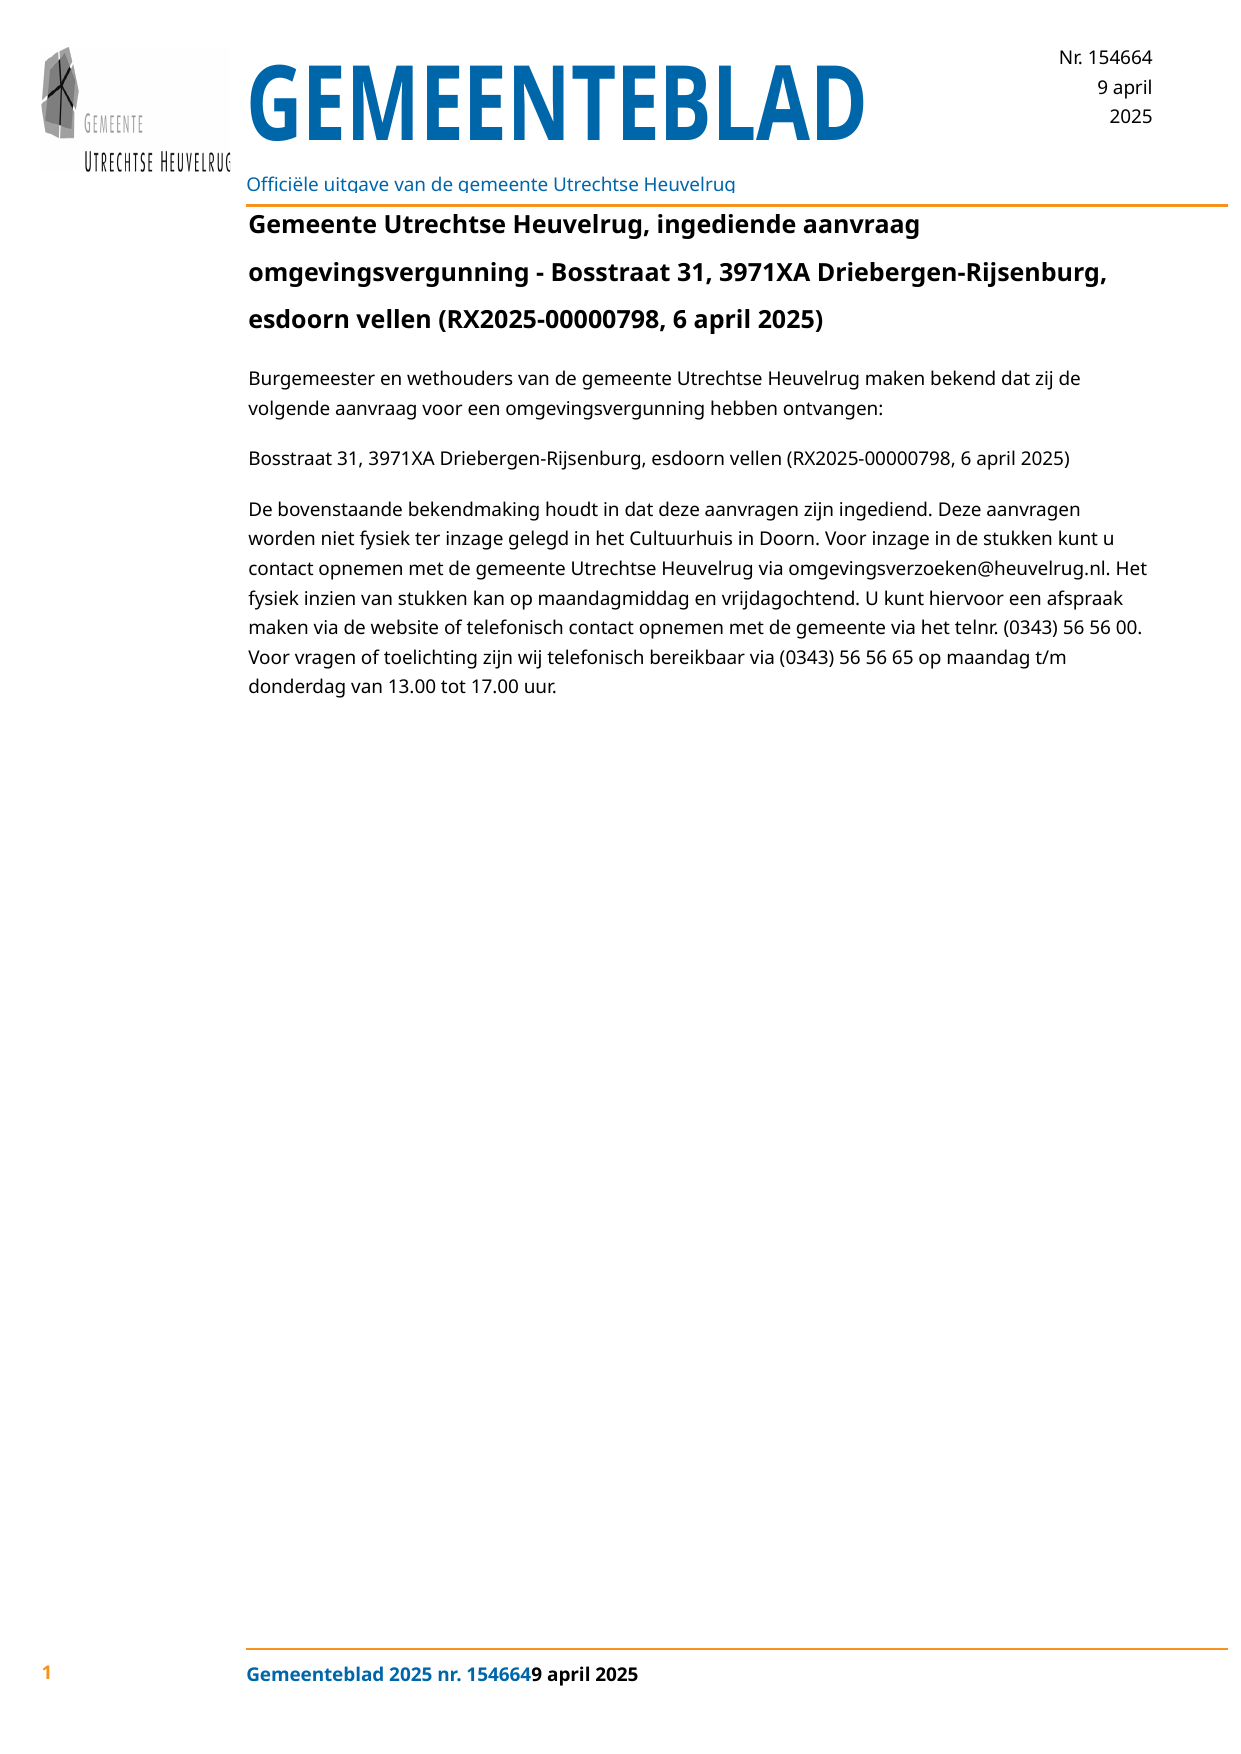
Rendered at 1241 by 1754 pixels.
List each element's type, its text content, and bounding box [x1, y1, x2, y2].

picture [41, 47, 231, 172]
text De bovenstaande bekendmaking houdt in dat deze aanvragen zijn ingediend. Deze aanvragen worden niet fysiek ter inzage gelegd in het Cultuurhuis in Doorn. Voor inzage in de stukken kunt u contact opnemen met de gemeente Utrechtse Heuvelrug via omgevingsverzoeken@heuvelrug.nl. Het fysiek inzien van stukken kan op maandagmiddag en vrijdagochtend. U kunt hiervoor een afspraak maken via de website of telefonisch contact opnemen met de gemeente via het telnr. (0343) 56 56 00. Voor vragen of toelichting zijn wij telefonisch bereikbaar via (0343) 56 56 65 op maandag t/m donderdag van 13.00 tot 17.00 uur. [248, 496, 1152, 699]
text Burgemeester en wethouders van de gemeente Utrechtse Heuvelrug maken bekend dat zij de volgende aanvraag voor een omgevingsvergunning hebben ontvangen: [248, 366, 1152, 421]
text Gemeente Utrechtse Heuvelrug, ingediende aanvraag omgevingsvergunning - Bosstraat 31, 3971XA Driebergen-Rijsenburg, esdoorn vellen (RX2025-00000798, 6 april 2025) [248, 207, 1152, 336]
text Bosstraat 31, 3971XA Driebergen-Rijsenburg, esdoorn vellen (RX2025-00000798, 6 april 2025) [248, 446, 1152, 471]
